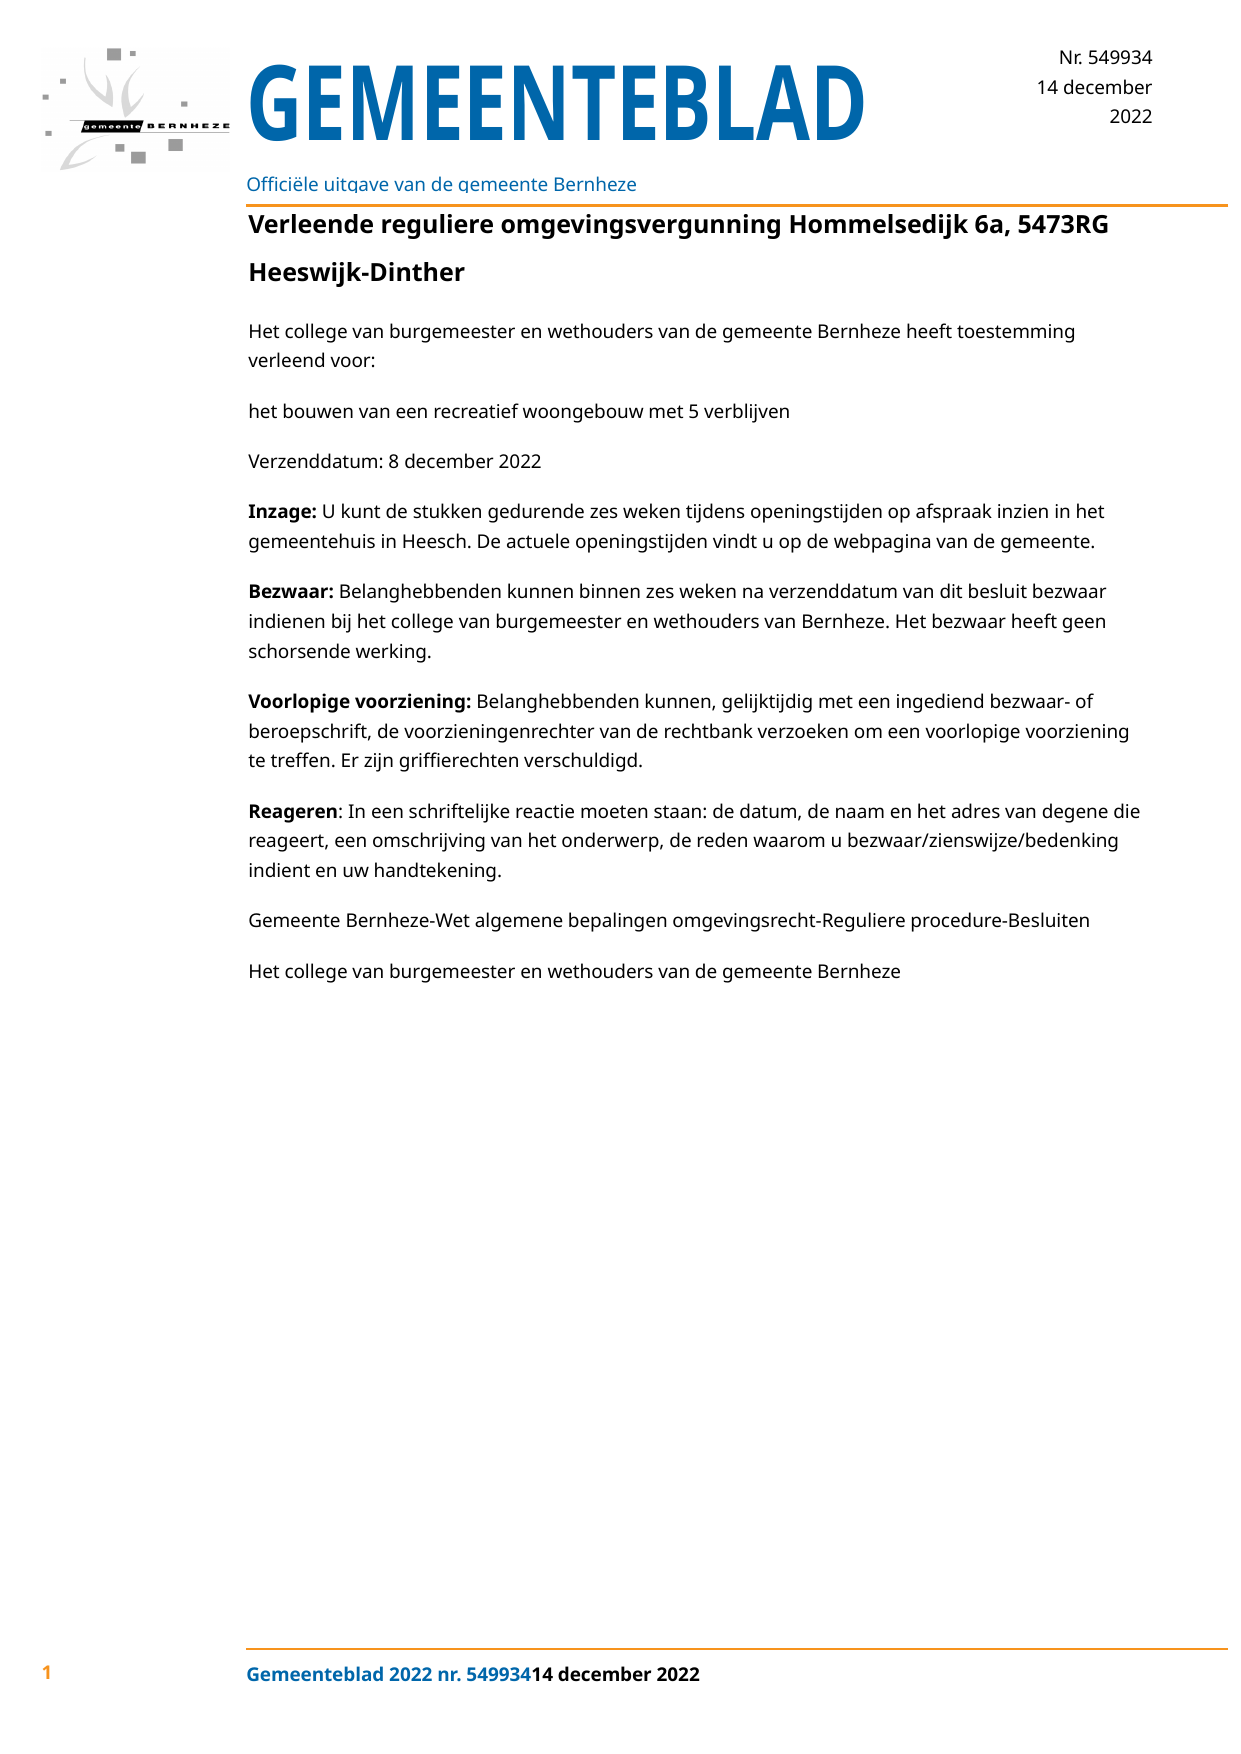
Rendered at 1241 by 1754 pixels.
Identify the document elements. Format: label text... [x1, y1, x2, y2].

text Verleende reguliere omgevingsvergunning Hommelsedijk 6a, 5473RG Heeswijk-Dinther [248, 207, 1152, 288]
text Inzage: U kunt de stukken gedurende zes weken tijdens openingstijden op afspraak inzien in het gemeentehuis in Heesch. De actuele openingstijden vindt u op de webpagina van de gemeente. [248, 499, 1152, 554]
text Het college van burgemeester en wethouders van de gemeente Bernheze [248, 958, 1152, 984]
text het bouwen van een recreatief woongebouw met 5 verblijven [248, 398, 1152, 424]
text Bezwaar: Belanghebbenden kunnen binnen zes weken na verzenddatum van dit besluit bezwaar indienen bij het college van burgemeester en wethouders van Bernheze. Het bezwaar heeft geen schorsende werking. [248, 579, 1152, 664]
text Gemeente Bernheze-Wet algemene bepalingen omgevingsrecht-Reguliere procedure-Besluiten [248, 907, 1152, 933]
text Reageren: In een schriftelijke reactie moeten staan: de datum, de naam en het adres van degene die reageert, een omschrijving van het onderwerp, de reden waarom u bezwaar/zienswijze/bedenking indient en uw handtekening. [248, 798, 1152, 883]
text Verzenddatum: 8 december 2022 [248, 448, 1152, 474]
text Voorlopige voorziening: Belanghebbenden kunnen, gelijktijdig met een ingediend bezwaar- of beroepschrift, de voorzieningenrechter van de rechtbank verzoeken om een voorlopige voorziening te treffen. Er zijn griffierechten verschuldigd. [248, 688, 1152, 773]
text Het college van burgemeester en wethouders van de gemeente Bernheze heeft toestemming verleend voor: [248, 318, 1152, 373]
picture [41, 47, 231, 172]
